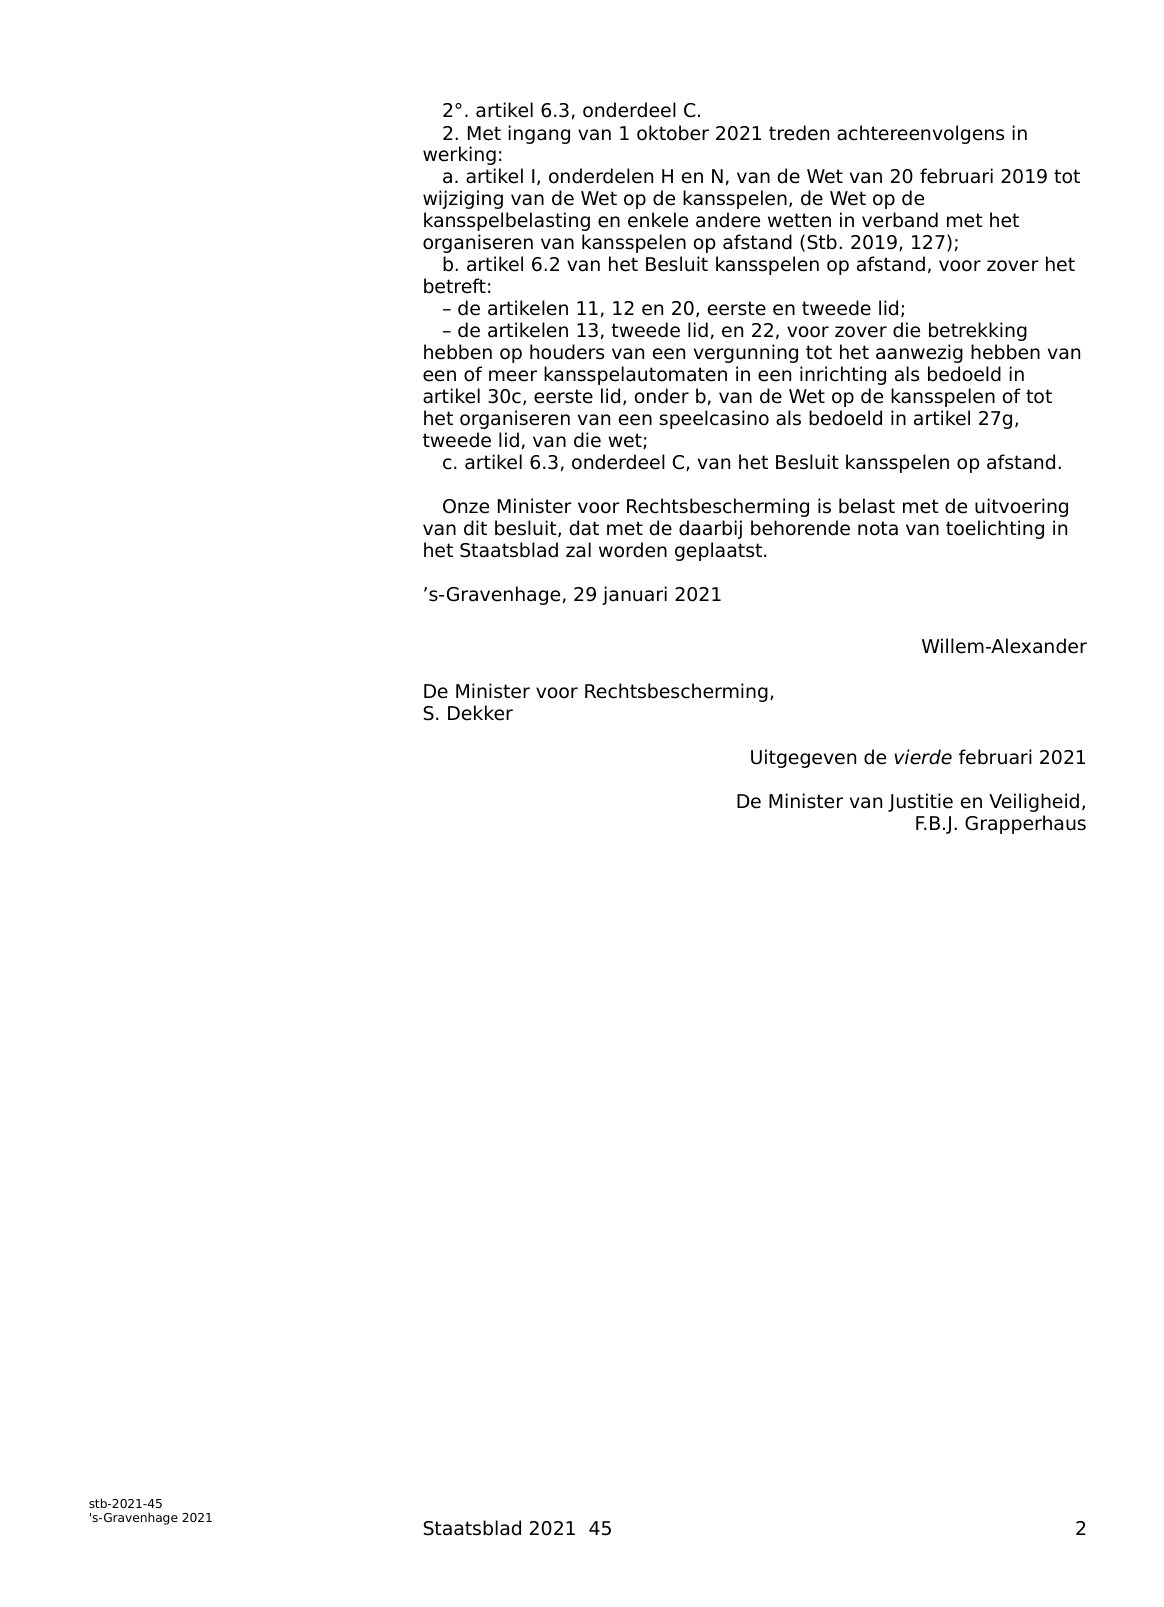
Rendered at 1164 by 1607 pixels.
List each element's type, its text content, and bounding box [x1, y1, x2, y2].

text Onze Minister voor Rechtsbescherming is belast met de uitvoering van dit besluit, dat met de daarbij behorende nota van toelichting in het Staatsblad zal worden geplaatst. [422, 496, 1087, 562]
text a. artikel I, onderdelen H en N, van de Wet van 20 februari 2019 tot wijziging van de Wet op de kansspelen, de Wet op de kansspelbelasting en enkele andere wetten in verband met het organiseren van kansspelen op afstand (Stb. 2019, 127); [422, 166, 1087, 254]
text b. artikel 6.2 van het Besluit kansspelen op afstand, voor zover het betreft: [422, 254, 1087, 298]
text 's-Gravenhage 2021 [88, 1511, 323, 1525]
text Willem-Alexander [422, 636, 1087, 658]
text 2°. artikel 6.3, onderdeel C. [422, 100, 1087, 122]
text ’s-Gravenhage, 29 januari 2021 [422, 584, 1087, 606]
text stb-2021-45 [88, 1497, 323, 1511]
text c. artikel 6.3, onderdeel C, van het Besluit kansspelen op afstand. [422, 452, 1087, 474]
text – de artikelen 13, tweede lid, en 22, voor zover die betrekking hebben op houders van een vergunning tot het aanwezig hebben van een of meer kansspelautomaten in een inrichting als bedoeld in artikel 30c, eerste lid, onder b, van de Wet op de kansspelen of tot het organiseren van een speelcasino als bedoeld in artikel 27g, tweede lid, van die wet; [422, 320, 1087, 452]
text 2. Met ingang van 1 oktober 2021 treden achtereenvolgens in werking: [422, 122, 1087, 166]
text De Minister van Justitie en Veiligheid, F.B.J. Grapperhaus [422, 791, 1087, 835]
text Uitgegeven de vierde februari 2021 [422, 747, 1087, 769]
text – de artikelen 11, 12 en 20, eerste en tweede lid; [422, 298, 1087, 320]
text De Minister voor Rechtsbescherming, S. Dekker [422, 681, 1087, 724]
